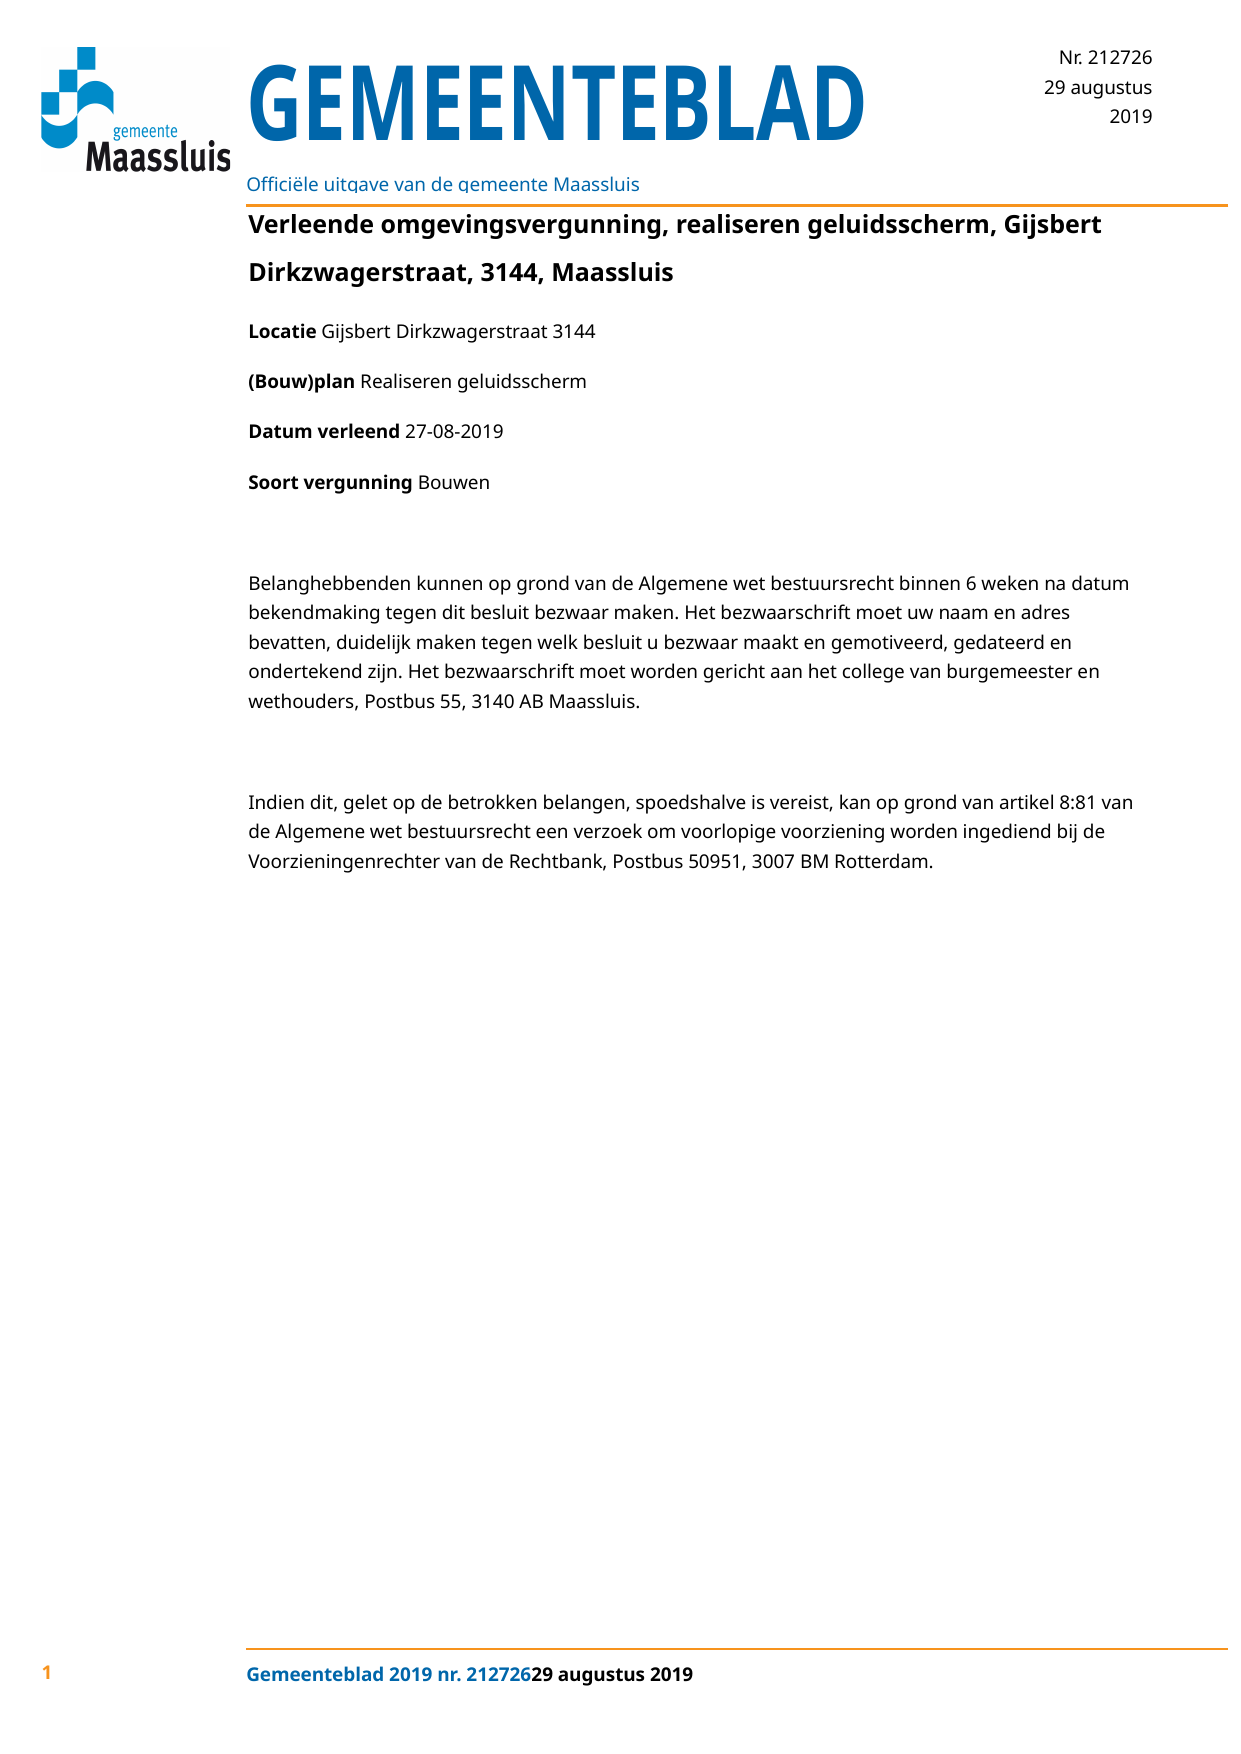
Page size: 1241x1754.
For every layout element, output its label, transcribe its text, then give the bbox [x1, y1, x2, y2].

text Datum verleend 27-08-2019 [248, 419, 1152, 444]
text Verleende omgevingsvergunning, realiseren geluidsscherm, Gijsbert Dirkzwagerstraat, 3144, Maassluis [248, 207, 1152, 288]
text Indien dit, gelet op de betrokken belangen, spoedshalve is vereist, kan op grond van artikel 8:81 van de Algemene wet bestuursrecht een verzoek om voorlopige voorziening worden ingediend bij de Voorzieningenrechter van de Rechtbank, Postbus 50951, 3007 BM Rotterdam. [248, 789, 1152, 874]
text Belanghebbenden kunnen op grond van de Algemene wet bestuursrecht binnen 6 weken na datum bekendmaking tegen dit besluit bezwaar maken. Het bezwaarschrift moet uw naam en adres bevatten, duidelijk maken tegen welk besluit u bezwaar maakt en gemotiveerd, gedateerd en ondertekend zijn. Het bezwaarschrift moet worden gericht aan het college van burgemeester en wethouders, Postbus 55, 3140 AB Maassluis. [248, 570, 1152, 714]
picture [41, 47, 77, 92]
text Locatie Gijsbert Dirkzwagerstraat 3144 [248, 318, 1152, 344]
text Soort vergunning Bouwen [248, 469, 1152, 495]
text (Bouw)plan Realiseren geluidsscherm [248, 368, 1152, 394]
picture [41, 47, 231, 172]
